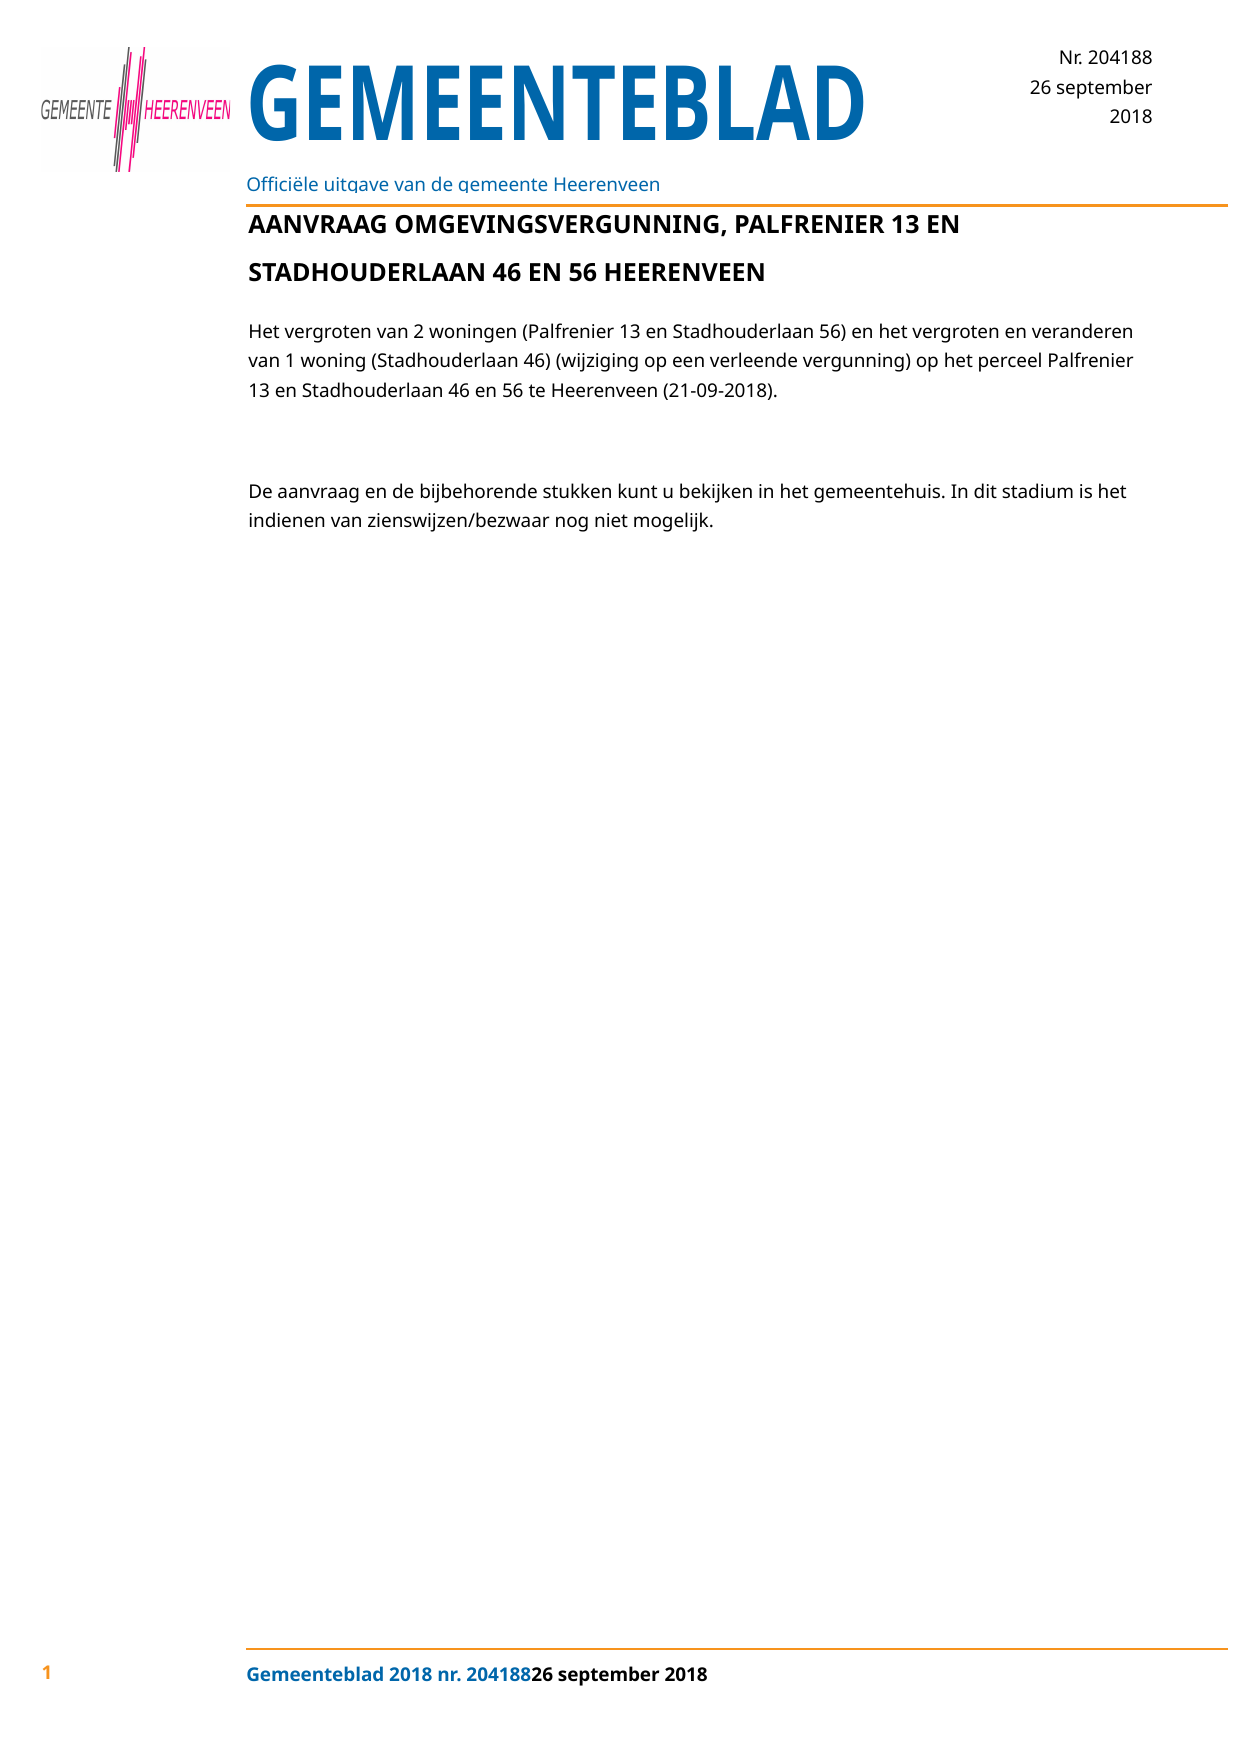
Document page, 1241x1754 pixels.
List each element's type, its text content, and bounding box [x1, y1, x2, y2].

text Het vergroten van 2 woningen (Palfrenier 13 en Stadhouderlaan 56) en het vergroten en veranderen van 1 woning (Stadhouderlaan 46) (wijziging op een verleende vergunning) op het perceel Palfrenier 13 en Stadhouderlaan 46 en 56 te Heerenveen (21-09-2018). [248, 318, 1152, 403]
text De aanvraag en de bijbehorende stukken kunt u bekijken in het gemeentehuis. In dit stadium is het indienen van zienswijzen/bezwaar nog niet mogelijk. [248, 478, 1152, 533]
text AANVRAAG OMGEVINGSVERGUNNING, PALFRENIER 13 EN STADHOUDERLAAN 46 EN 56 HEERENVEEN [248, 207, 1152, 288]
picture [41, 47, 231, 172]
